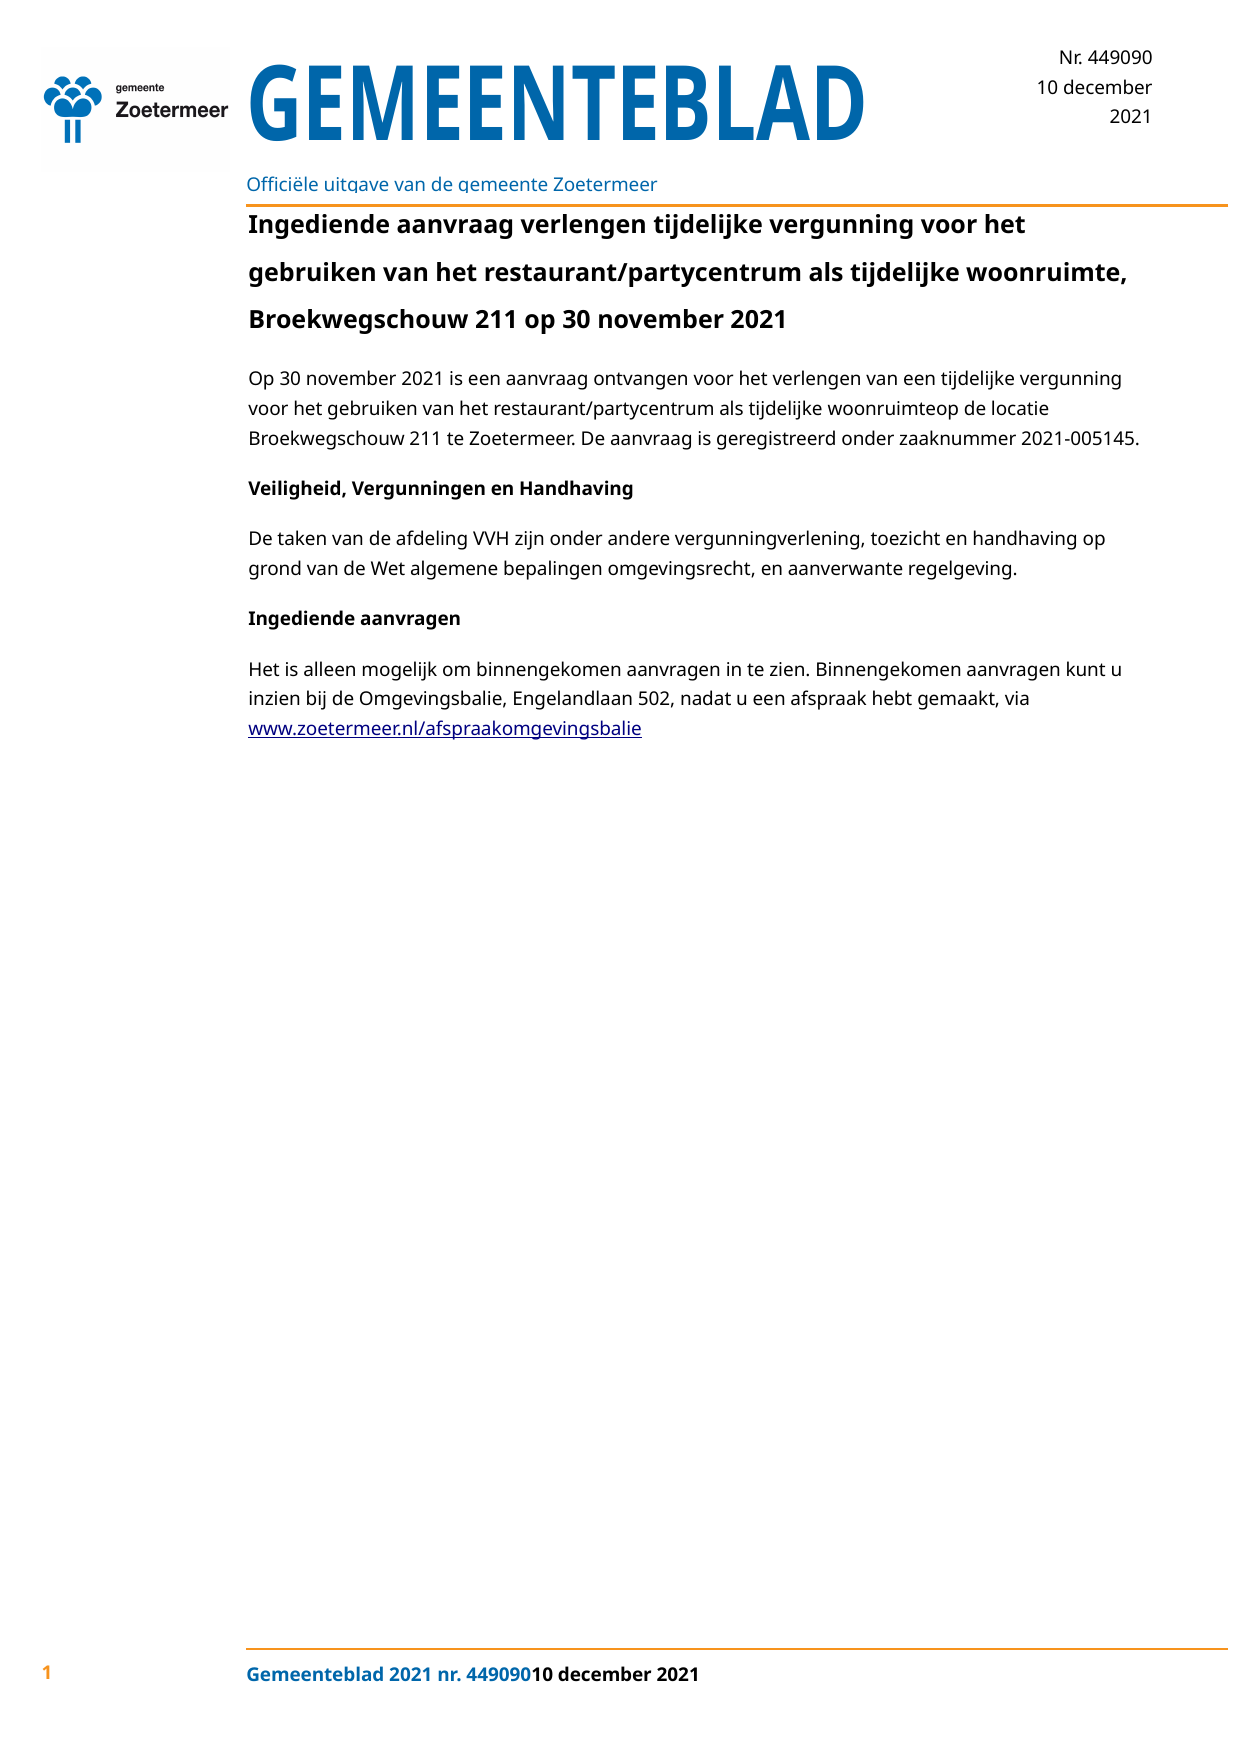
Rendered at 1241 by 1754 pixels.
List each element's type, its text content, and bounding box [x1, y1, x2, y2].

text Ingediende aanvragen [248, 606, 1152, 631]
text Het is alleen mogelijk om binnengekomen aanvragen in te zien. Binnengekomen aanvragen kunt u inzien bij de Omgevingsbalie, Engelandlaan 502, nadat u een afspraak hebt gemaakt, via www.zoetermeer.nl/afspraakomgevingsbalie [248, 656, 1152, 741]
text Ingediende aanvraag verlengen tijdelijke vergunning voor het gebruiken van het restaurant/partycentrum als tijdelijke woonruimte, Broekwegschouw 211 op 30 november 2021 [248, 207, 1152, 336]
text Op 30 november 2021 is een aanvraag ontvangen voor het verlengen van een tijdelijke vergunning voor het gebruiken van het restaurant/partycentrum als tijdelijke woonruimteop de locatie Broekwegschouw 211 te Zoetermeer. De aanvraag is geregistreerd onder zaaknummer 2021-005145. [248, 366, 1152, 450]
text De taken van de afdeling VVH zijn onder andere vergunningverlening, toezicht en handhaving op grond van de Wet algemene bepalingen omgevingsrecht, en aanverwante regelgeving. [248, 526, 1152, 581]
text Veiligheid, Vergunningen en Handhaving [248, 475, 1152, 501]
picture [41, 47, 231, 172]
